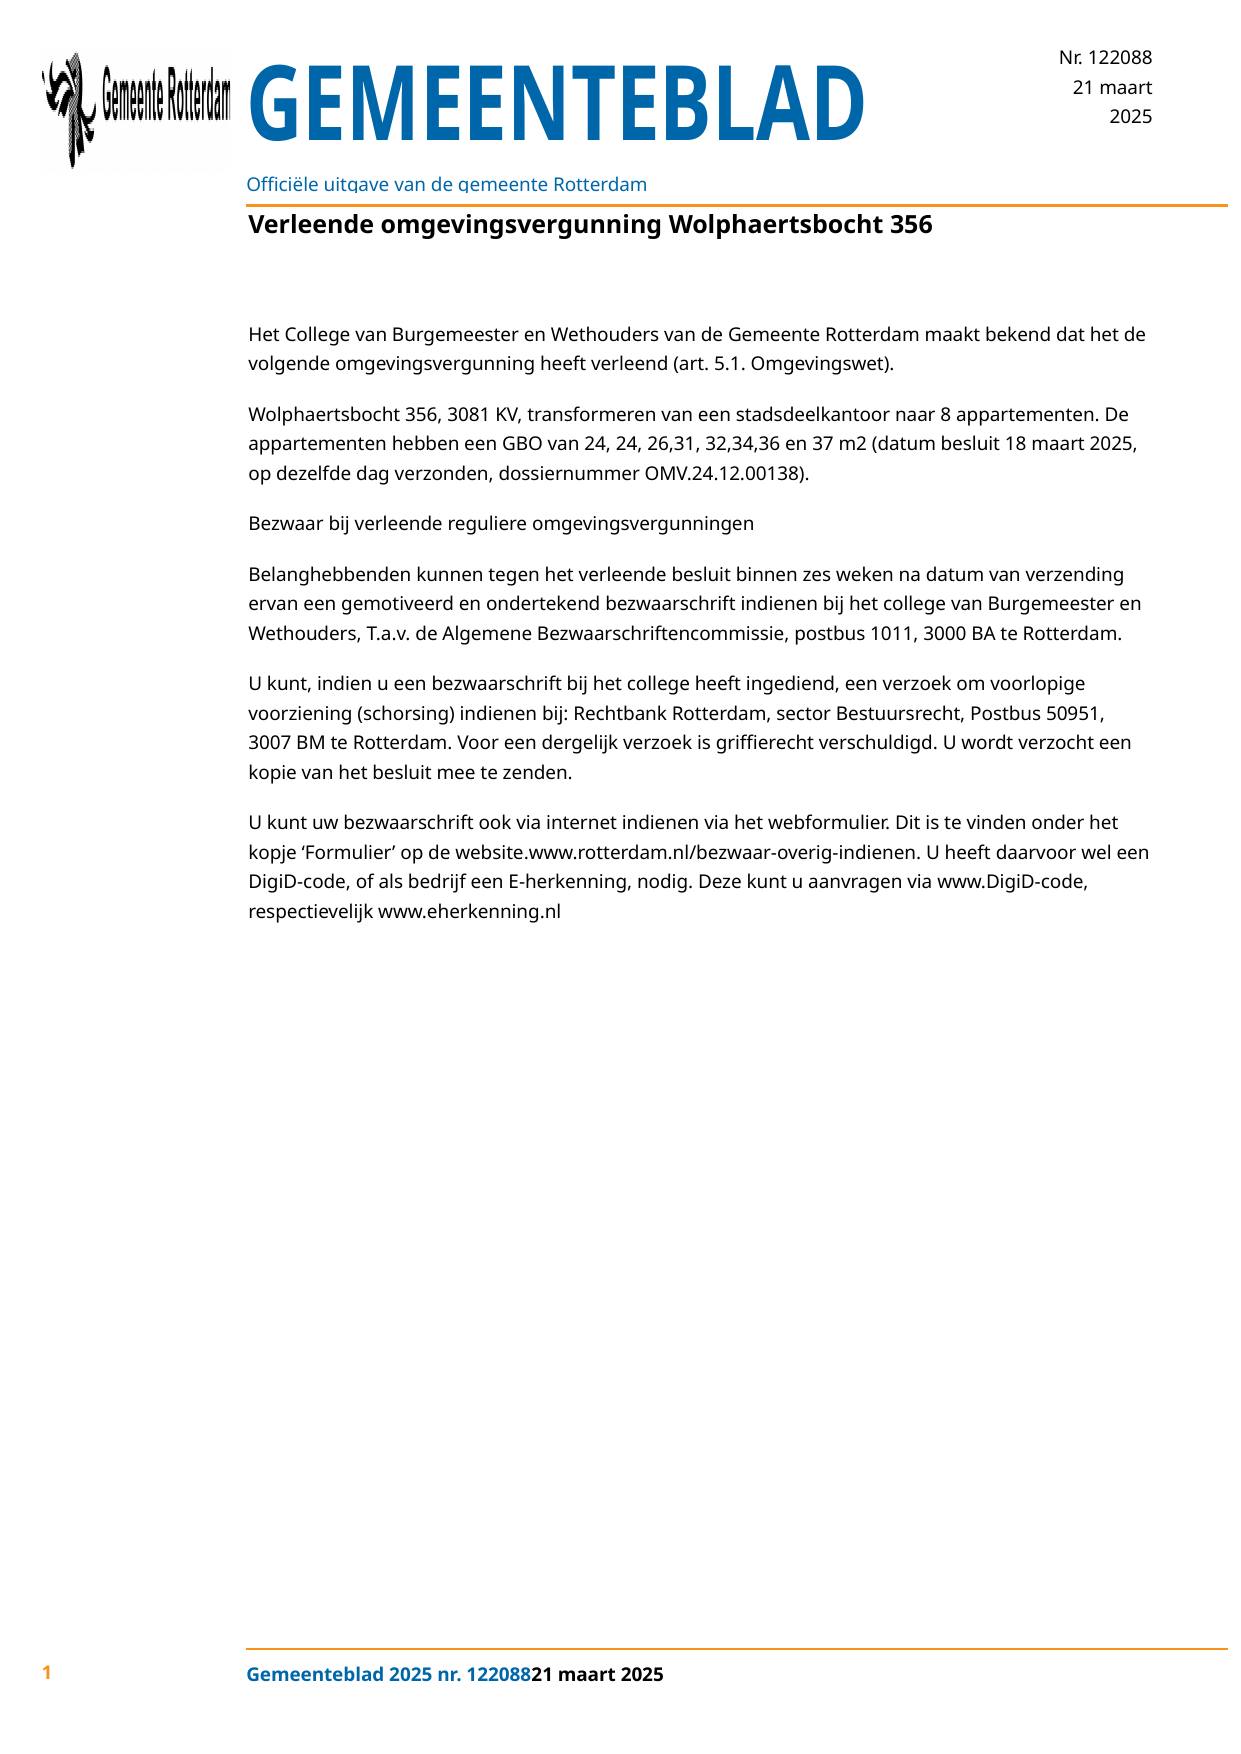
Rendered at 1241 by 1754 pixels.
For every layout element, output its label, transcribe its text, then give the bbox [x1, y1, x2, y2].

text Bezwaar bij verleende reguliere omgevingsvergunningen [248, 510, 1152, 536]
text U kunt, indien u een bezwaarschrift bij het college heeft ingediend, een verzoek om voorlopige voorziening (schorsing) indienen bij: Rechtbank Rotterdam, sector Bestuursrecht, Postbus 50951, 3007 BM te Rotterdam. Voor een dergelijk verzoek is griffierecht verschuldigd. U wordt verzocht een kopie van het besluit mee te zenden. [248, 670, 1152, 785]
text Belanghebbenden kunnen tegen het verleende besluit binnen zes weken na datum van verzending ervan een gemotiveerd en ondertekend bezwaarschrift indienen bij het college van Burgemeester en Wethouders, T.a.v. de Algemene Bezwaarschriftencommissie, postbus 1011, 3000 BA te Rotterdam. [248, 561, 1152, 646]
text Het College van Burgemeester en Wethouders van de Gemeente Rotterdam maakt bekend dat het de volgende omgevingsvergunning heeft verleend (art. 5.1. Omgevingswet). [248, 321, 1152, 376]
text Verleende omgevingsvergunning Wolphaertsbocht 356 [248, 207, 1152, 241]
text U kunt uw bezwaarschrift ook via internet indienen via het webformulier. Dit is te vinden onder het kopje ‘Formulier’ op de website.www.rotterdam.nl/bezwaar-overig-indienen. U heeft daarvoor wel een DigiD-code, of als bedrijf een E-herkenning, nodig. Deze kunt u aanvragen via www.DigiD-code, respectievelijk www.eherkenning.nl [248, 809, 1152, 924]
text Wolphaertsbocht 356, 3081 KV, transformeren van een stadsdeelkantoor naar 8 appartementen. De appartementen hebben een GBO van 24, 24, 26,31, 32,34,36 en 37 m2 (datum besluit 18 maart 2025, op dezelfde dag verzonden, dossiernummer OMV.24.12.00138). [248, 401, 1152, 486]
picture [41, 47, 231, 172]
